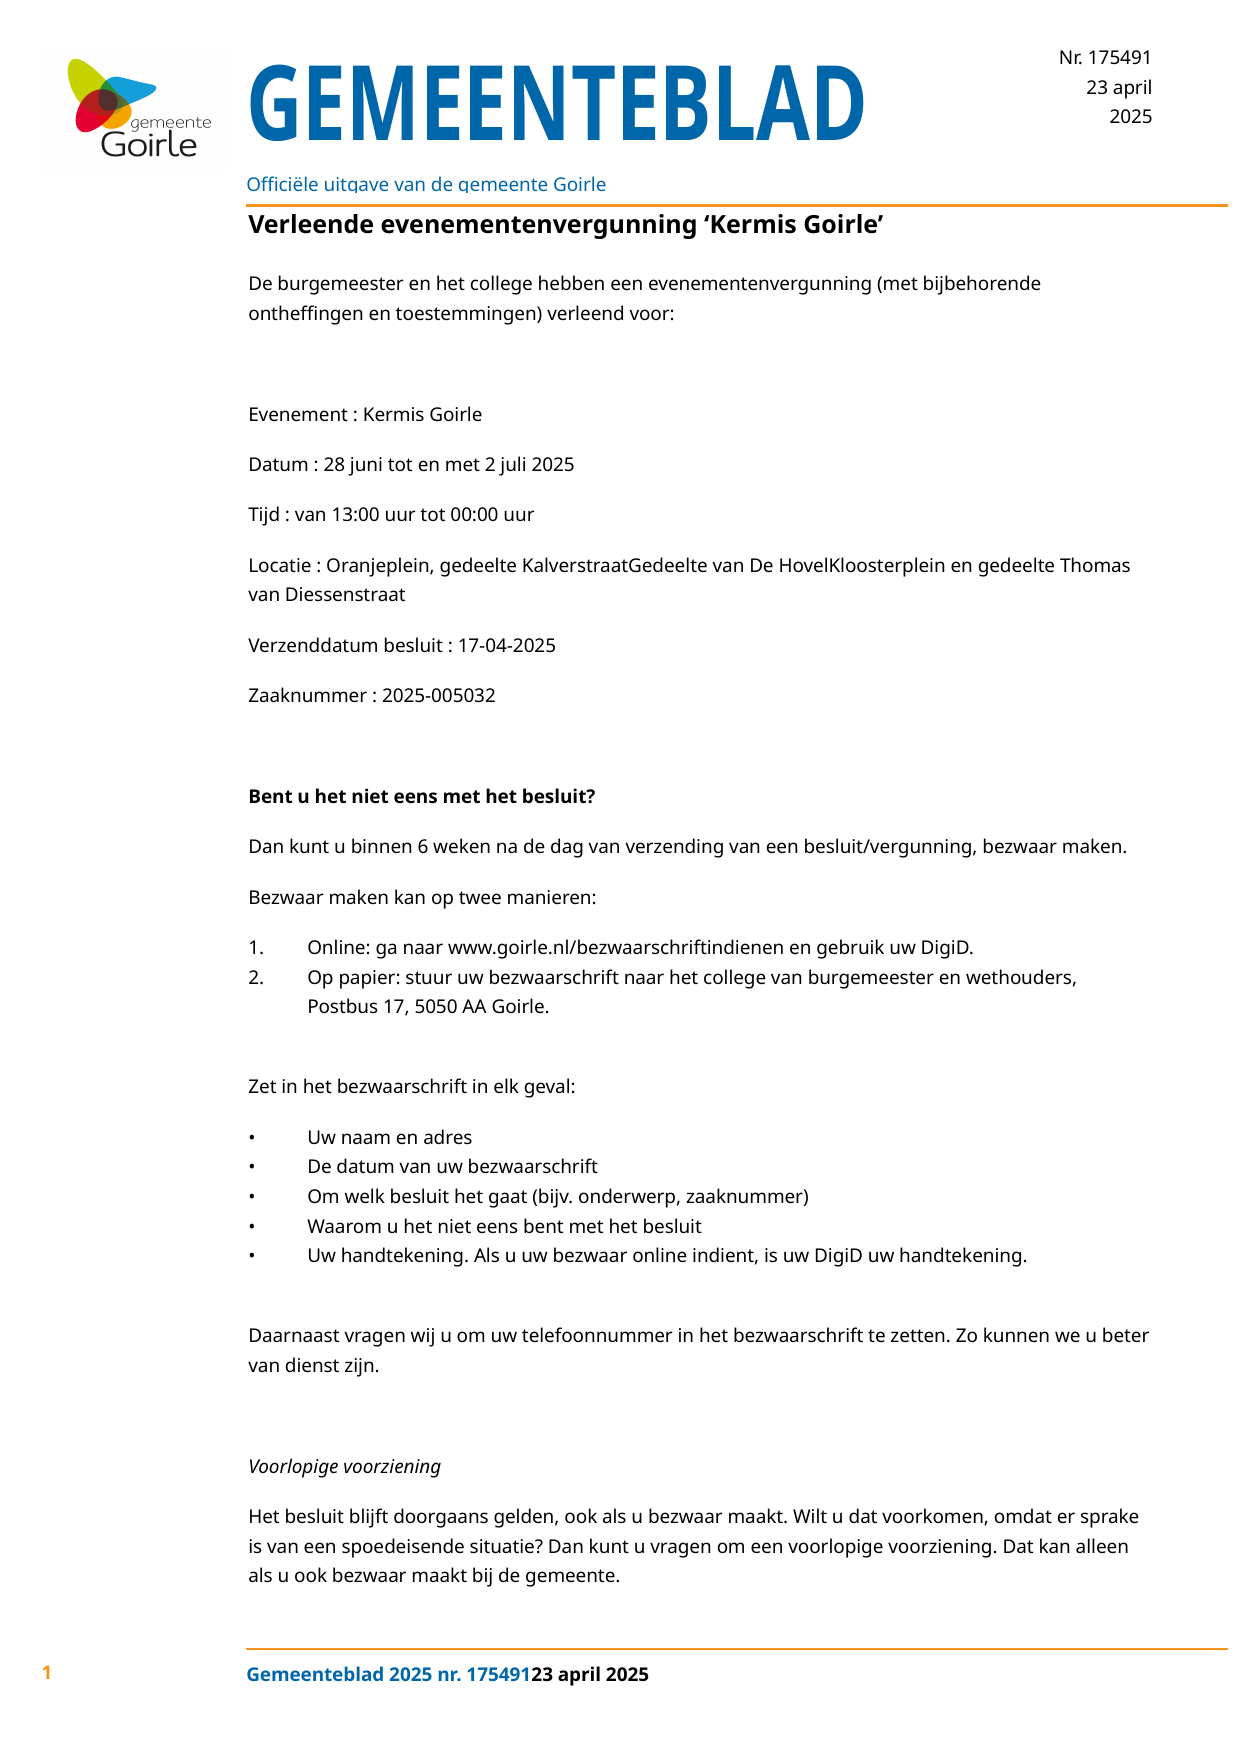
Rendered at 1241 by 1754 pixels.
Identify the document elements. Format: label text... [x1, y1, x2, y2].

list Uw handtekening. Als u uw bezwaar online indient, is uw DigiD uw handtekening. [248, 1242, 1152, 1268]
text Zaaknummer : 2025-005032 [248, 682, 1152, 708]
text Bent u het niet eens met het besluit? [248, 783, 1152, 809]
text Evenement : Kermis Goirle [248, 401, 1152, 426]
text Bezwaar maken kan op twee manieren: [248, 884, 1152, 910]
text Tijd : van 13:00 uur tot 00:00 uur [248, 502, 1152, 527]
text Voorlopige voorziening [248, 1453, 1152, 1478]
text Verleende evenementenvergunning ‘Kermis Goirle’ [248, 207, 1152, 241]
text Datum : 28 juni tot en met 2 juli 2025 [248, 451, 1152, 477]
picture [41, 47, 231, 172]
text Locatie : Oranjeplein, gedeelte KalverstraatGedeelte van De HovelKloosterplein en gedeelte Thomas van Diessenstraat [248, 552, 1152, 607]
list Om welk besluit het gaat (bijv. onderwerp, zaaknummer) [248, 1183, 1152, 1209]
text Het besluit blijft doorgaans gelden, ook als u bezwaar maakt. Wilt u dat voorkomen, omdat er sprake is van een spoedeisende situatie? Dan kunt u vragen om een voorlopige voorziening. Dat kan alleen als u ook bezwaar maakt bij de gemeente. [248, 1503, 1152, 1588]
list Online: ga naar www.goirle.nl/bezwaarschriftindienen en gebruik uw DigiD. [248, 934, 1152, 960]
text Verzenddatum besluit : 17-04-2025 [248, 632, 1152, 658]
list Uw naam en adres [248, 1124, 1152, 1150]
list De datum van uw bezwaarschrift [248, 1154, 1152, 1179]
text Dan kunt u binnen 6 weken na de dag van verzending van een besluit/vergunning, bezwaar maken. [248, 834, 1152, 859]
text Daarnaast vragen wij u om uw telefoonnummer in het bezwaarschrift te zetten. Zo kunnen we u beter van dienst zijn. [248, 1322, 1152, 1378]
list Waarom u het niet eens bent met het besluit [248, 1213, 1152, 1238]
text De burgemeester en het college hebben een evenementenvergunning (met bijbehorende ontheffingen en toestemmingen) verleend voor: [248, 270, 1152, 326]
text Zet in het bezwaarschrift in elk geval: [248, 1074, 1152, 1099]
list Op papier: stuur uw bezwaarschrift naar het college van burgemeester en wethouders, Postbus 17, 5050 AA Goirle. [248, 964, 1152, 1019]
